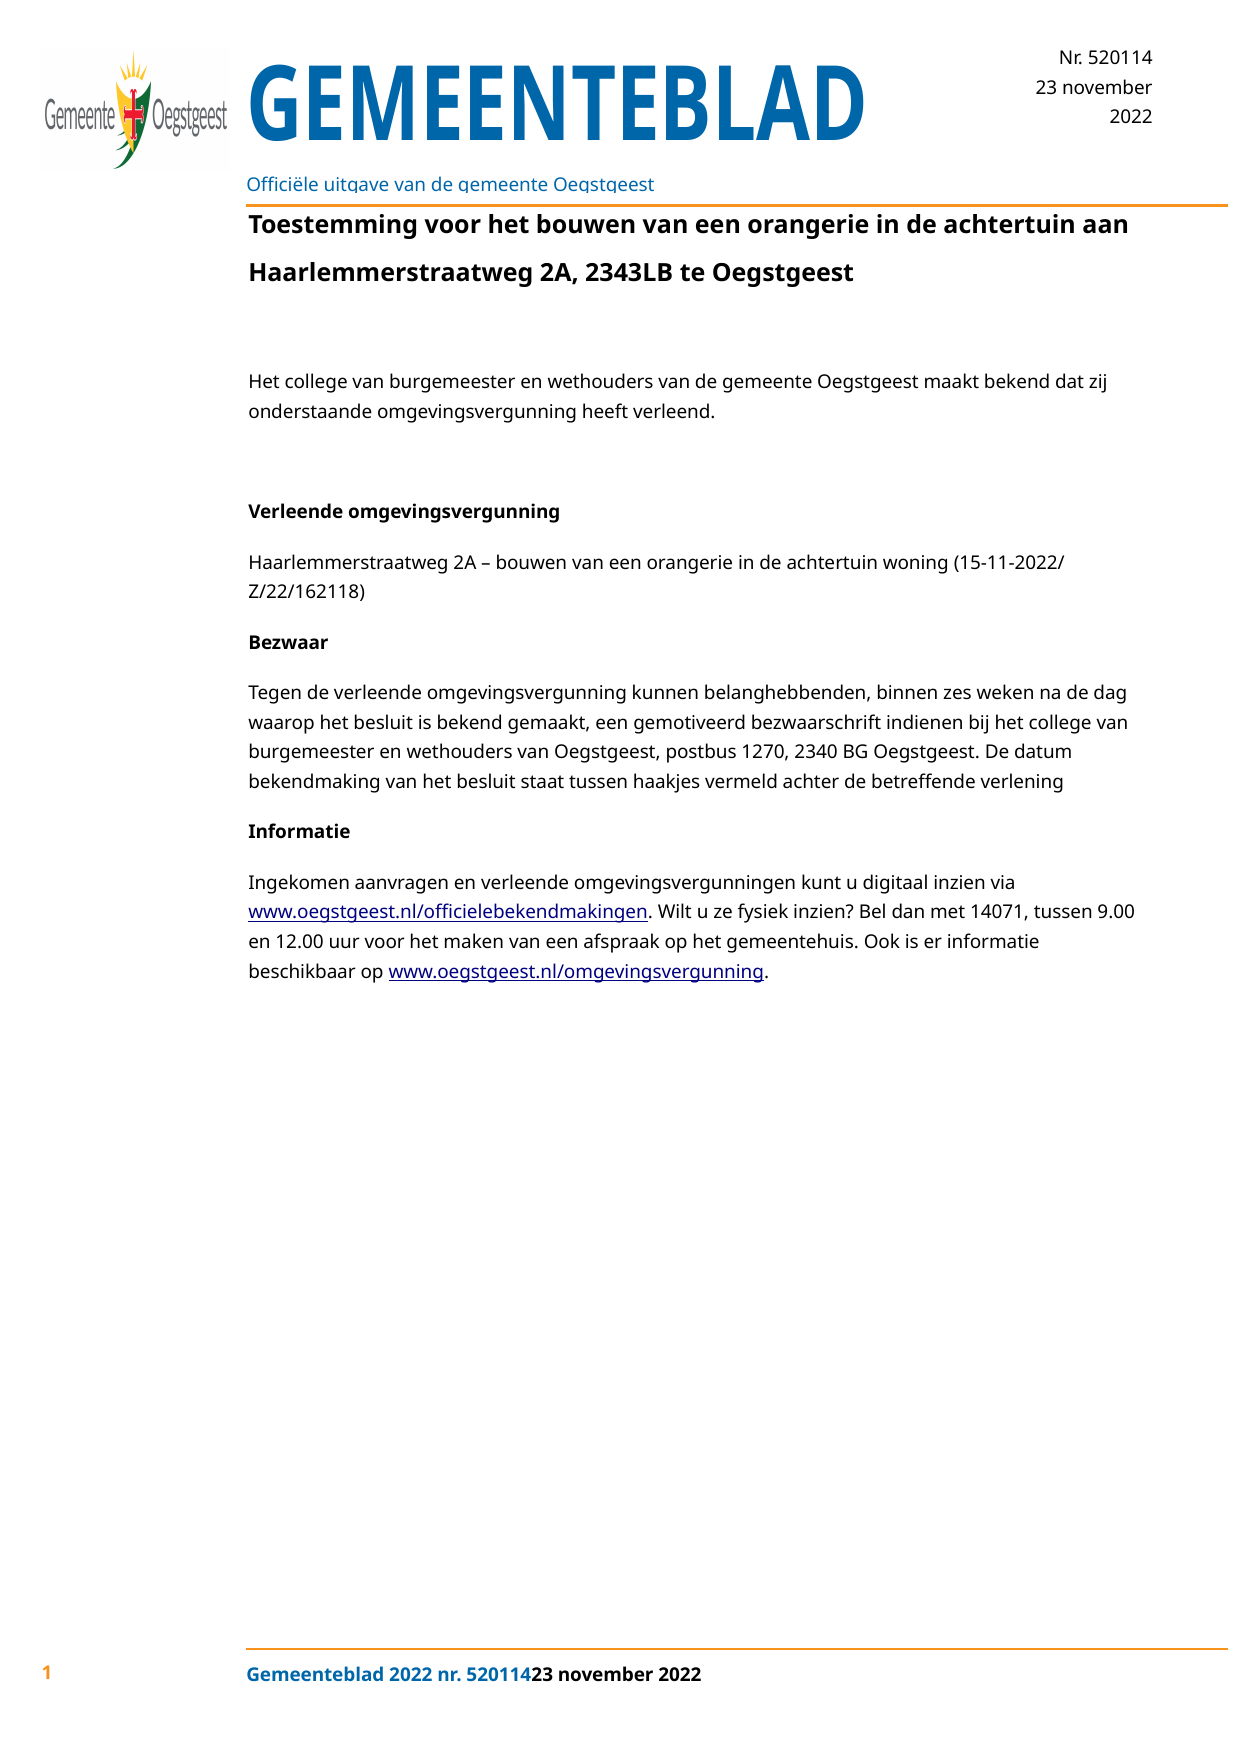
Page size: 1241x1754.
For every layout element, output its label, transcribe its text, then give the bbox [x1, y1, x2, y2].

text Verleende omgevingsvergunning [248, 499, 1152, 524]
picture [41, 47, 231, 172]
text Informatie [248, 819, 1152, 844]
text Het college van burgemeester en wethouders van de gemeente Oegstgeest maakt bekend dat zij onderstaande omgevingsvergunning heeft verleend. [248, 368, 1152, 424]
text Ingekomen aanvragen en verleende omgevingsvergunningen kunt u digitaal inzien via www.oegstgeest.nl/officielebekendmakingen. Wilt u ze fysiek inzien? Bel dan met 14071, tussen 9.00 en 12.00 uur voor het maken van een afspraak op het gemeentehuis. Ook is er informatie beschikbaar op www.oegstgeest.nl/omgevingsvergunning. [248, 869, 1152, 984]
text Bezwaar [248, 629, 1152, 655]
text Tegen de verleende omgevingsvergunning kunnen belanghebbenden, binnen zes weken na de dag waarop het besluit is bekend gemaakt, een gemotiveerd bezwaarschrift indienen bij het college van burgemeester en wethouders van Oegstgeest, postbus 1270, 2340 BG Oegstgeest. De datum bekendmaking van het besluit staat tussen haakjes vermeld achter de betreffende verlening [248, 679, 1152, 794]
text Haarlemmerstraatweg 2A – bouwen van een orangerie in de achtertuin woning (15-11-2022/ Z/22/162118) [248, 549, 1152, 604]
text Toestemming voor het bouwen van een orangerie in de achtertuin aan Haarlemmerstraatweg 2A, 2343LB te Oegstgeest [248, 207, 1152, 288]
